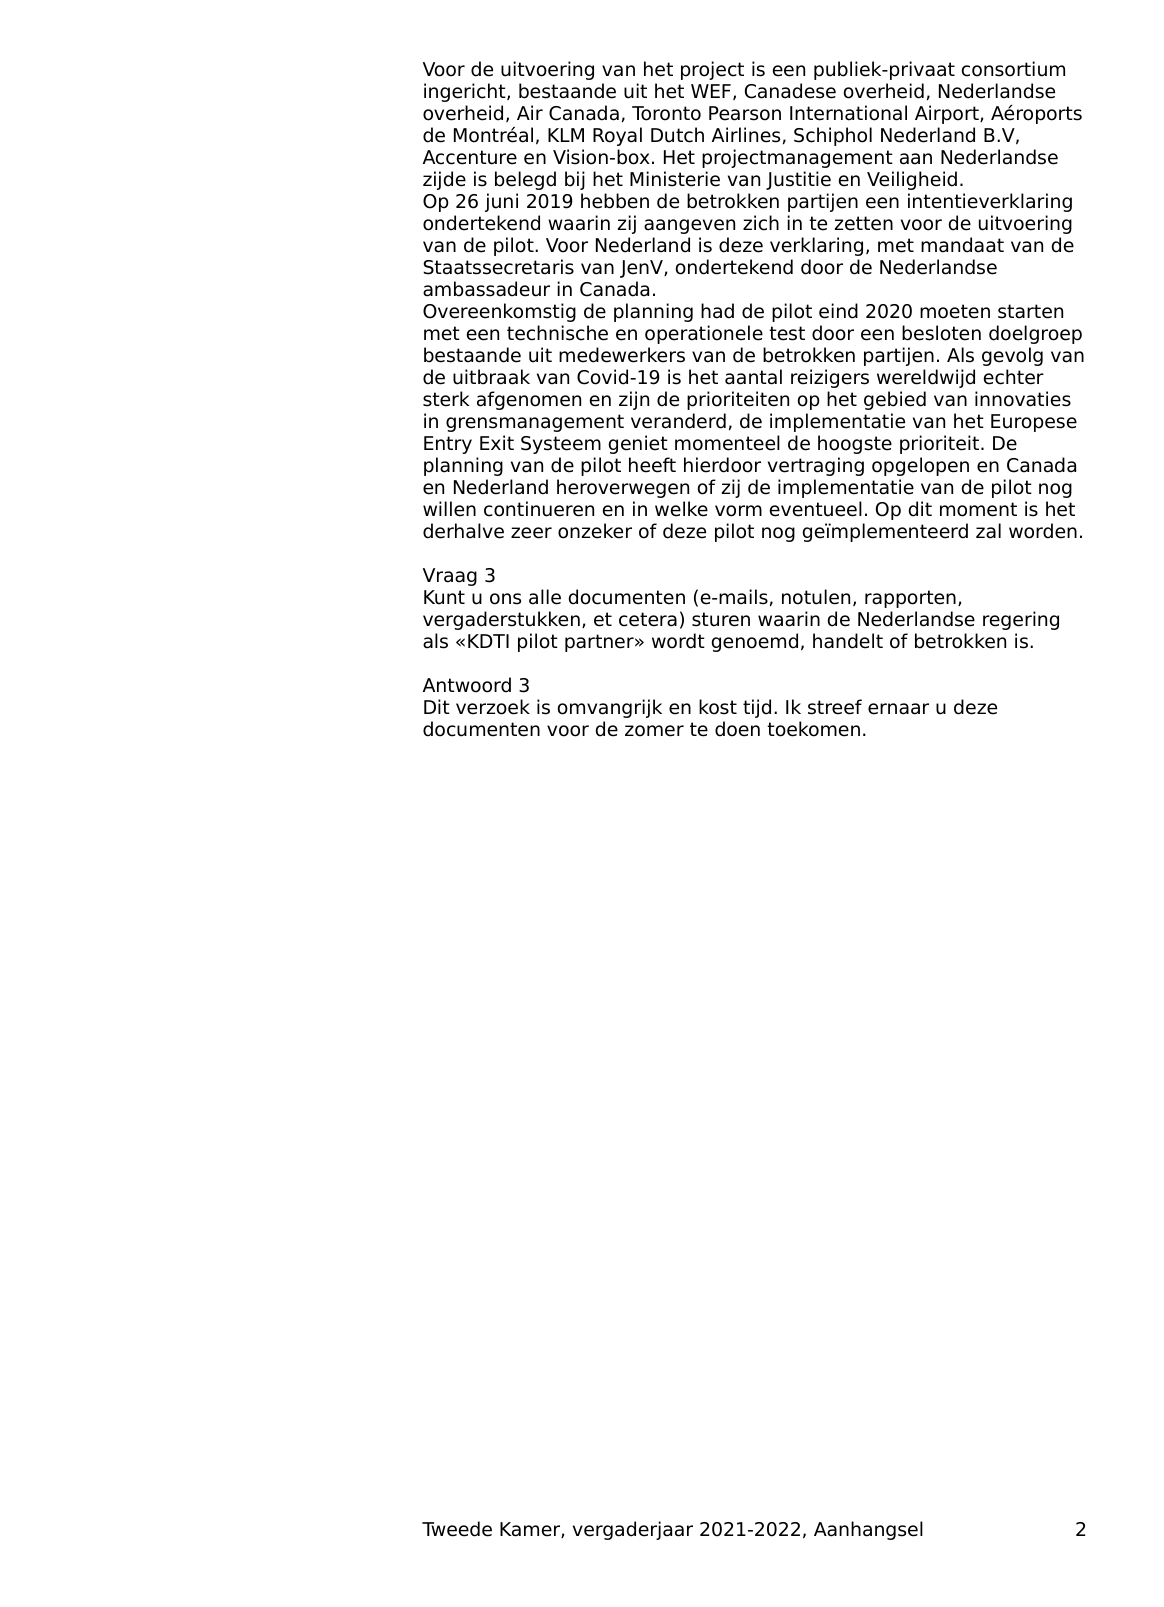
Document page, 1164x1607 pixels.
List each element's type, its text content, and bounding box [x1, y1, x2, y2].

text Kunt u ons alle documenten (e-mails, notulen, rapporten, vergaderstukken, et cetera) sturen waarin de Nederlandse regering als «KDTI pilot partner» wordt genoemd, handelt of betrokken is. [422, 587, 1087, 653]
text Dit verzoek is omvangrijk en kost tijd. Ik streef ernaar u deze documenten voor de zomer te doen toekomen. [422, 697, 1087, 741]
text Op 26 juni 2019 hebben de betrokken partijen een intentieverklaring ondertekend waarin zij aangeven zich in te zetten voor de uitvoering van de pilot. Voor Nederland is deze verklaring, met mandaat van de Staatssecretaris van JenV, ondertekend door de Nederlandse ambassadeur in Canada. [422, 191, 1087, 301]
text Overeenkomstig de planning had de pilot eind 2020 moeten starten met een technische en operationele test door een besloten doelgroep bestaande uit medewerkers van de betrokken partijen. Als gevolg van de uitbraak van Covid-19 is het aantal reizigers wereldwijd echter sterk afgenomen en zijn de prioriteiten op het gebied van innovaties in grensmanagement veranderd, de implementatie van het Europese Entry Exit Systeem geniet momenteel de hoogste prioriteit. De planning van de pilot heeft hierdoor vertraging opgelopen en Canada en Nederland heroverwegen of zij de implementatie van de pilot nog willen continueren en in welke vorm eventueel. Op dit moment is het derhalve zeer onzeker of deze pilot nog geïmplementeerd zal worden. [422, 301, 1087, 543]
text Antwoord 3 [422, 675, 1087, 697]
text Voor de uitvoering van het project is een publiek-privaat consortium ingericht, bestaande uit het WEF, Canadese overheid, Nederlandse overheid, Air Canada, Toronto Pearson International Airport, Aéroports de Montréal, KLM Royal Dutch Airlines, Schiphol Nederland B.V, Accenture en Vision-box. Het projectmanagement aan Nederlandse zijde is belegd bij het Ministerie van Justitie en Veiligheid. [422, 59, 1087, 191]
text Vraag 3 [422, 565, 1087, 587]
